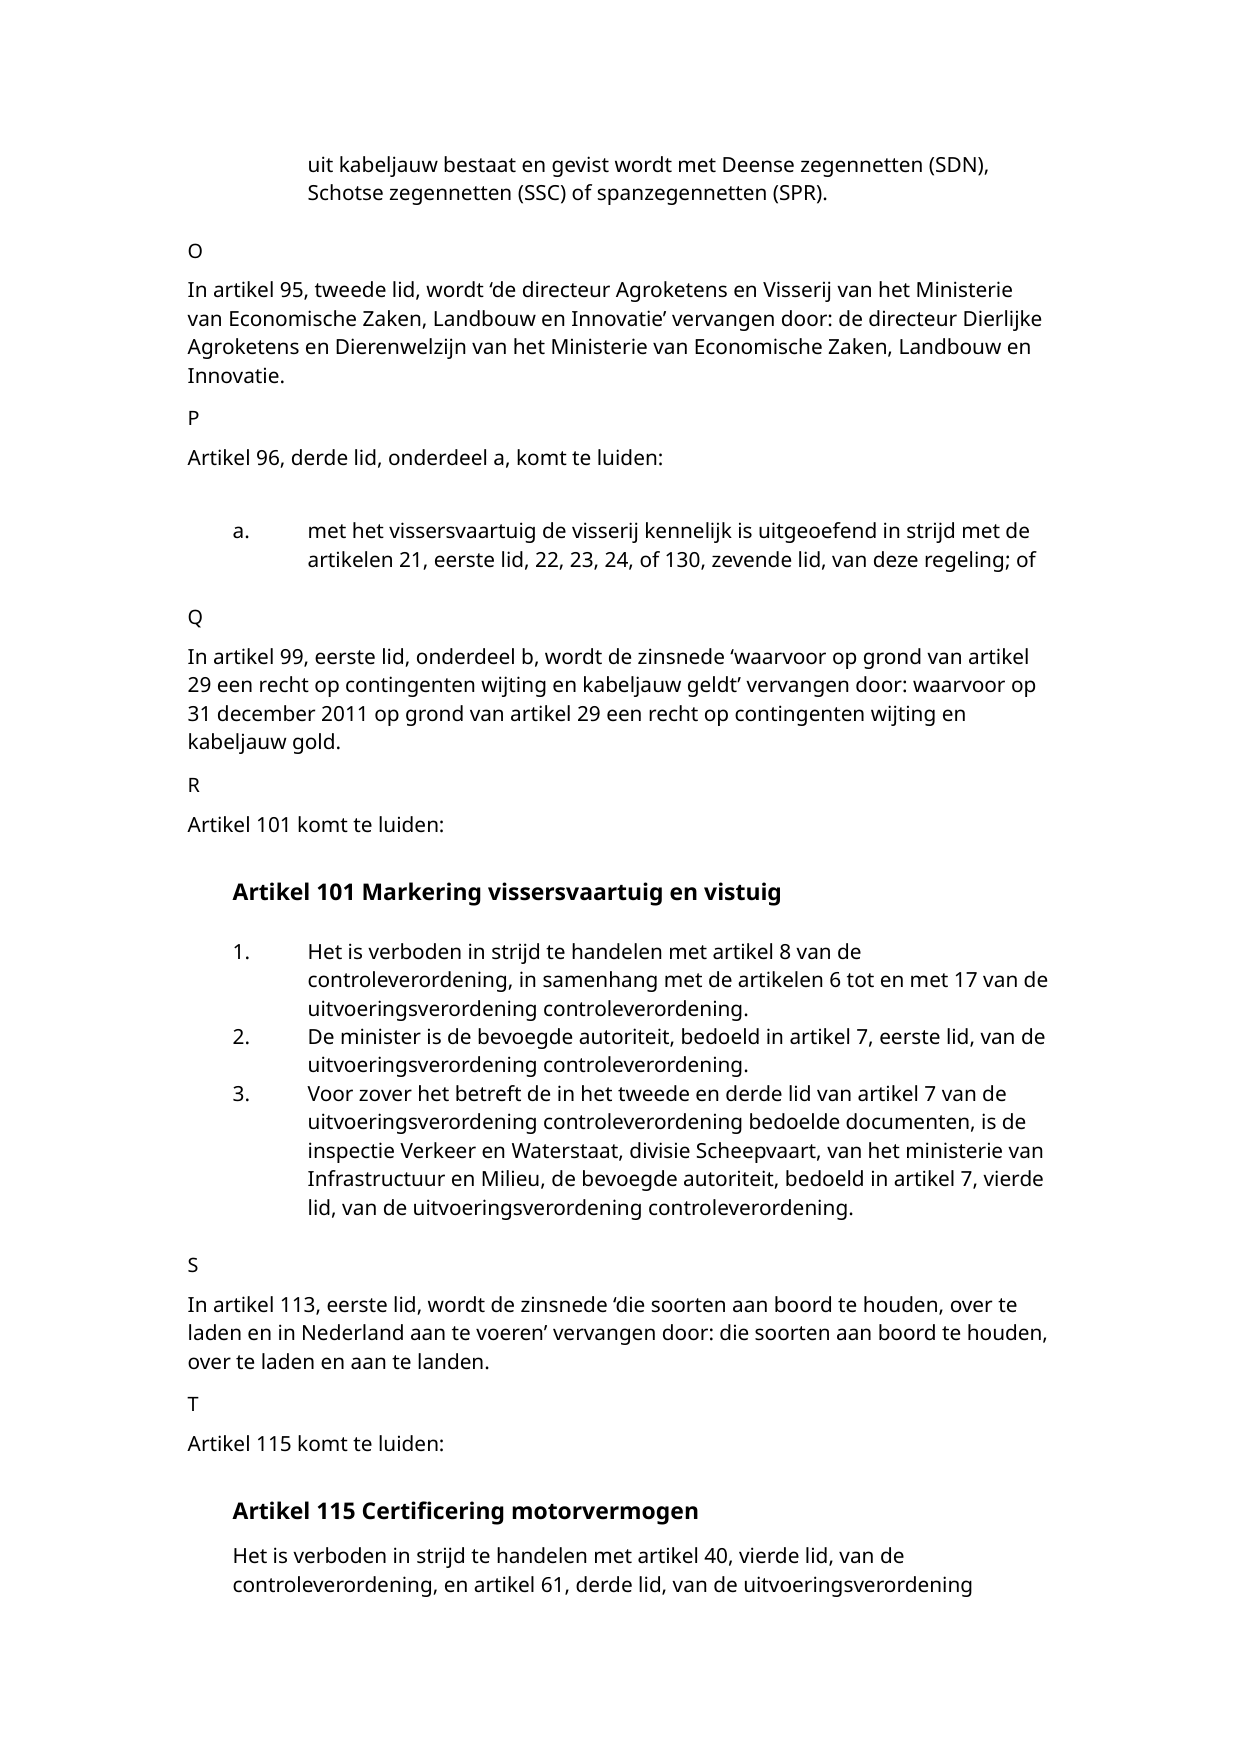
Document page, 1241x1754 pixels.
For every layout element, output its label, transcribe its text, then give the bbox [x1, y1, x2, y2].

text In artikel 113, eerste lid, wordt de zinsnede ‘die soorten aan boord te houden, over te laden en in Nederland aan te voeren’ vervangen door: die soorten aan boord te houden, over te laden en aan te landen. [187, 1290, 1053, 1375]
subtitle Artikel 115 Certificering motorvermogen [232, 1495, 1053, 1526]
text O [187, 237, 1053, 264]
text Q [187, 603, 1053, 630]
list uit kabeljauw bestaat en gevist wordt met Deense zegennetten (SDN), Schotse zegennetten (SSC) of spanzegennetten (SPR). [232, 150, 1053, 207]
text In artikel 99, eerste lid, onderdeel b, wordt de zinsnede ‘waarvoor op grond van artikel 29 een recht op contingenten wijting en kabeljauw geldt’ vervangen door: waarvoor op 31 december 2011 op grond van artikel 29 een recht op contingenten wijting en kabeljauw gold. [187, 642, 1053, 756]
text Het is verboden in strijd te handelen met artikel 40, vierde lid, van de controleverordening, en artikel 61, derde lid, van de uitvoeringsverordening [232, 1541, 1053, 1598]
list Voor zover het betreft de in het tweede en derde lid van artikel 7 van de uitvoeringsverordening controleverordening bedoelde documenten, is de inspectie Verkeer en Waterstaat, divisie Scheepvaart, van het ministerie van Infrastructuur en Milieu, de bevoegde autoriteit, bedoeld in artikel 7, vierde lid, van de uitvoeringsverordening controleverordening. [232, 1079, 1053, 1221]
text T [187, 1390, 1053, 1417]
text In artikel 95, tweede lid, wordt ‘de directeur Agroketens en Visserij van het Ministerie van Economische Zaken, Landbouw en Innovatie’ vervangen door: de directeur Dierlijke Agroketens en Dierenwelzijn van het Ministerie van Economische Zaken, Landbouw en Innovatie. [187, 276, 1053, 389]
text P [187, 404, 1053, 431]
text R [187, 771, 1053, 798]
text Artikel 101 komt te luiden: [187, 810, 1053, 838]
list Het is verboden in strijd te handelen met artikel 8 van de controleverordening, in samenhang met de artikelen 6 tot en met 17 van de uitvoeringsverordening controleverordening. [232, 937, 1053, 1022]
subtitle Artikel 101 Markering vissersvaartuig en vistuig [232, 876, 1053, 907]
list De minister is de bevoegde autoriteit, bedoeld in artikel 7, eerste lid, van de uitvoeringsverordening controleverordening. [232, 1022, 1053, 1079]
text Artikel 115 komt te luiden: [187, 1429, 1053, 1457]
text Artikel 96, derde lid, onderdeel a, komt te luiden: [187, 443, 1053, 472]
list met het vissersvaartuig de visserij kennelijk is uitgeoefend in strijd met de artikelen 21, eerste lid, 22, 23, 24, of 130, zevende lid, van deze regeling; of [232, 517, 1053, 573]
text S [187, 1251, 1053, 1278]
